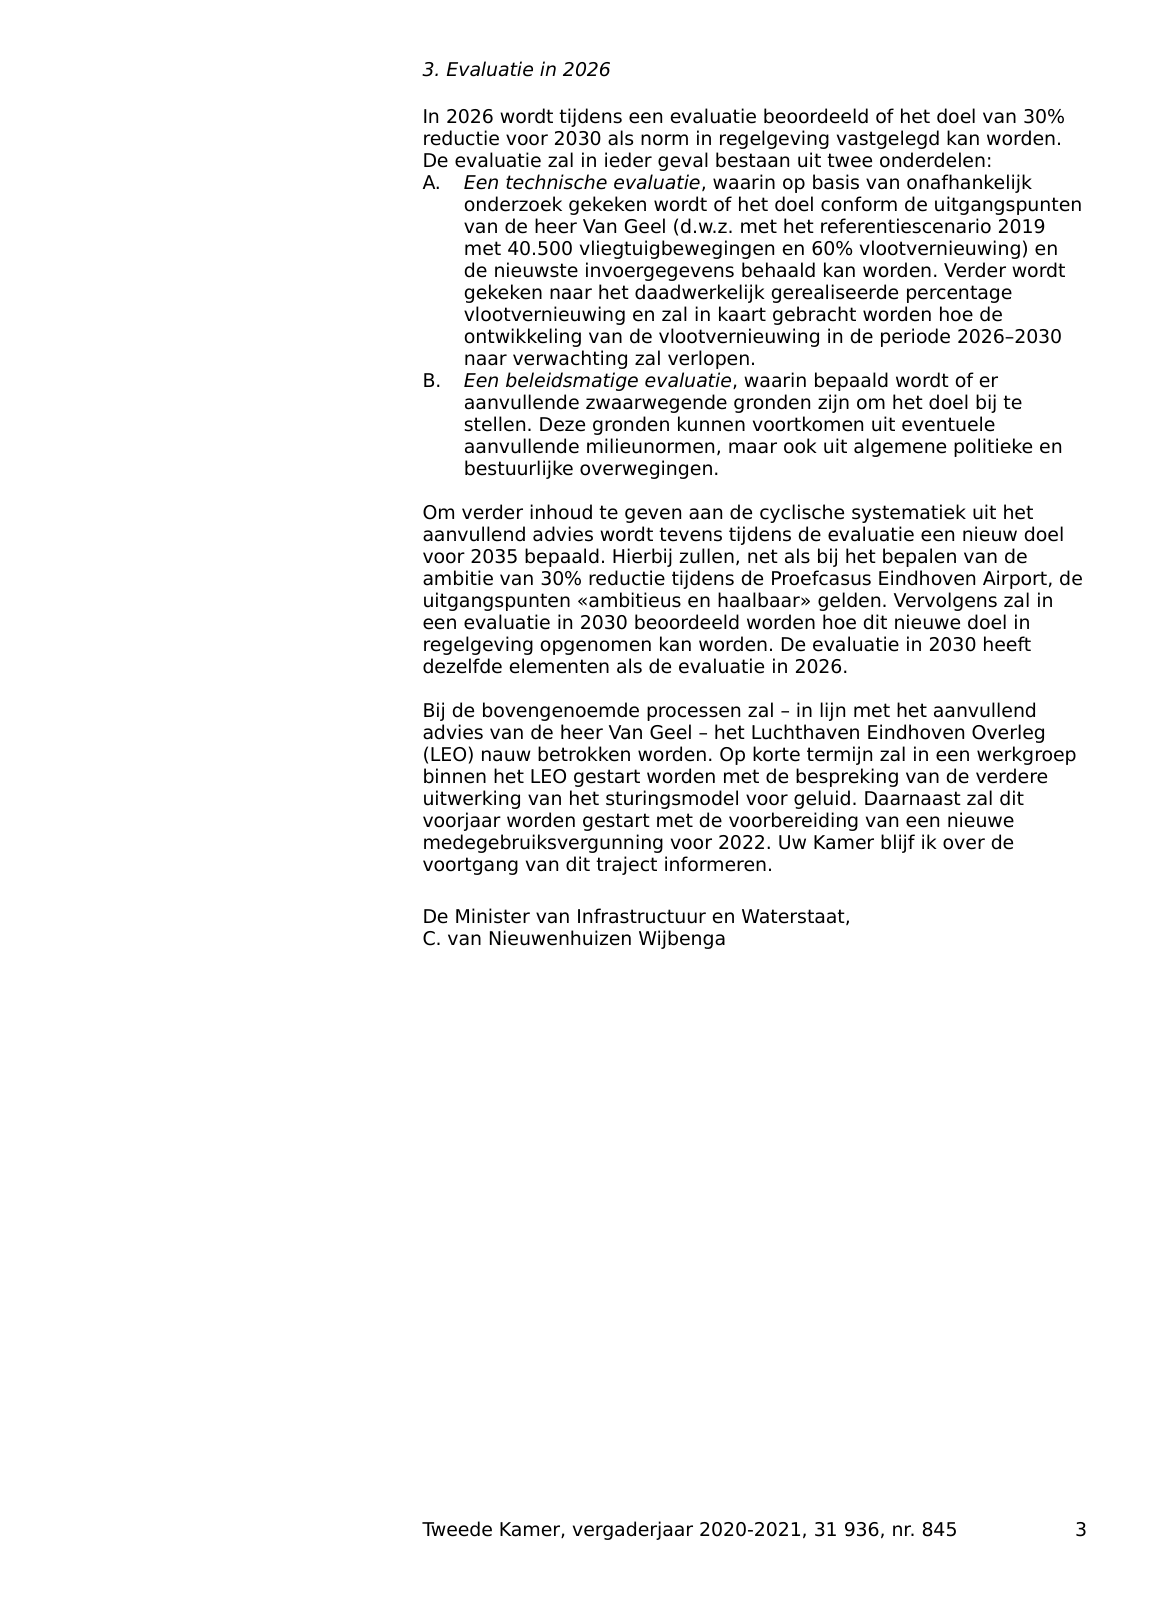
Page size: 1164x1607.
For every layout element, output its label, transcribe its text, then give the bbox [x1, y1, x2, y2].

text A. Een technische evaluatie, waarin op basis van onafhankelijk onderzoek gekeken wordt of het doel conform de uitgangspunten van de heer Van Geel (d.w.z. met het referentiescenario 2019 met 40.500 vliegtuigbewegingen en 60% vlootvernieuwing) en de nieuwste invoergegevens behaald kan worden. Verder wordt gekeken naar het daadwerkelijk gerealiseerde percentage vlootvernieuwing en zal in kaart gebracht worden hoe de ontwikkeling van de vlootvernieuwing in de periode 2026–2030 naar verwachting zal verlopen. [422, 172, 1087, 370]
text B. Een beleidsmatige evaluatie, waarin bepaald wordt of er aanvullende zwaarwegende gronden zijn om het doel bij te stellen. Deze gronden kunnen voortkomen uit eventuele aanvullende milieunormen, maar ook uit algemene politieke en bestuurlijke overwegingen. [422, 370, 1087, 480]
text Bij de bovengenoemde processen zal – in lijn met het aanvullend advies van de heer Van Geel – het Luchthaven Eindhoven Overleg (LEO) nauw betrokken worden. Op korte termijn zal in een werkgroep binnen het LEO gestart worden met de bespreking van de verdere uitwerking van het sturingsmodel voor geluid. Daarnaast zal dit voorjaar worden gestart met de voorbereiding van een nieuwe medegebruiksvergunning voor 2022. Uw Kamer blijf ik over de voortgang van dit traject informeren. [422, 700, 1087, 876]
text Om verder inhoud te geven aan de cyclische systematiek uit het aanvullend advies wordt tevens tijdens de evaluatie een nieuw doel voor 2035 bepaald. Hierbij zullen, net als bij het bepalen van de ambitie van 30% reductie tijdens de Proefcasus Eindhoven Airport, de uitgangspunten «ambitieus en haalbaar» gelden. Vervolgens zal in een evaluatie in 2030 beoordeeld worden hoe dit nieuwe doel in regelgeving opgenomen kan worden. De evaluatie in 2030 heeft dezelfde elementen als de evaluatie in 2026. [422, 502, 1087, 678]
subtitle 3. Evaluatie in 2026 [422, 59, 1087, 81]
text De Minister van Infrastructuur en Waterstaat, C. van Nieuwenhuizen Wijbenga [422, 906, 1087, 950]
text In 2026 wordt tijdens een evaluatie beoordeeld of het doel van 30% reductie voor 2030 als norm in regelgeving vastgelegd kan worden. De evaluatie zal in ieder geval bestaan uit twee onderdelen: [422, 106, 1087, 172]
